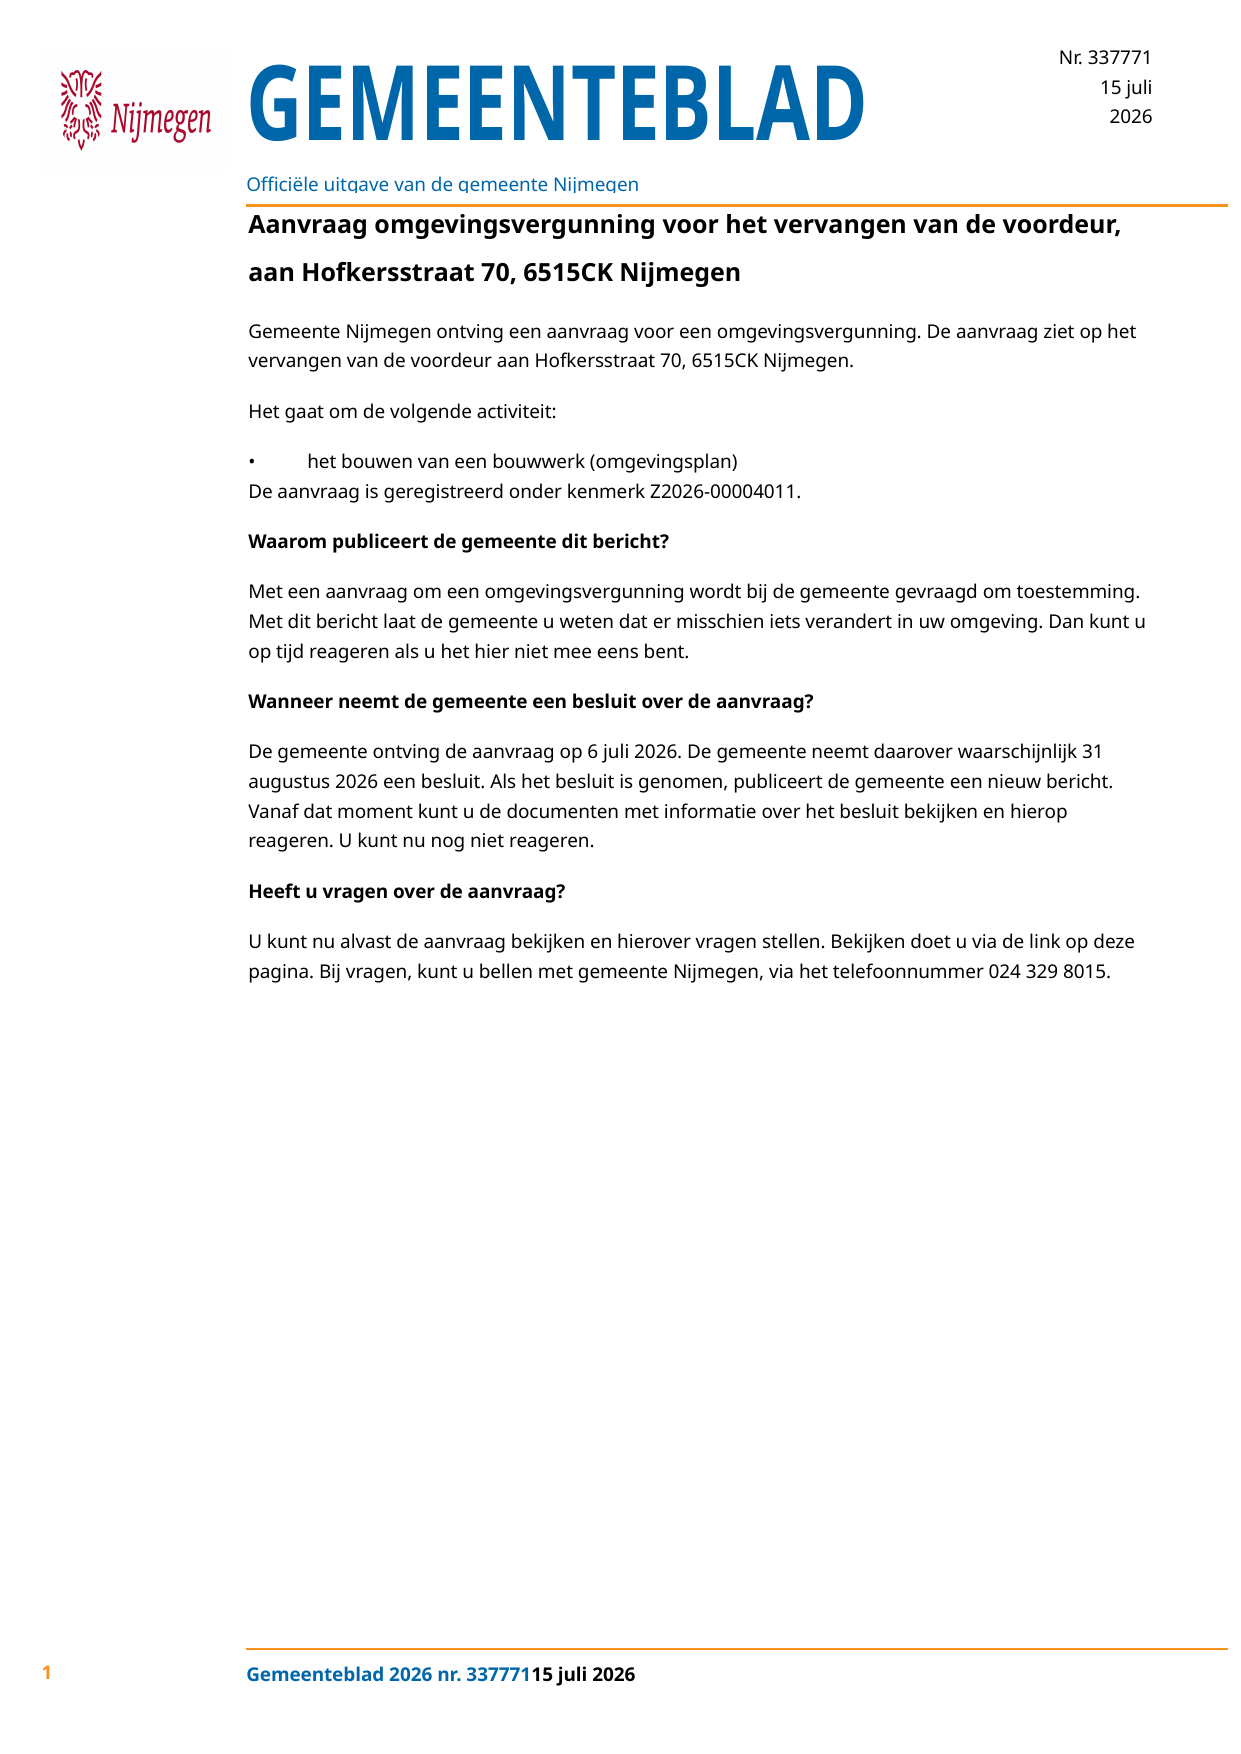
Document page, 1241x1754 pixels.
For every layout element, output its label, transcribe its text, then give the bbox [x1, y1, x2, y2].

text Het gaat om de volgende activiteit: [248, 398, 1152, 424]
text Gemeente Nijmegen ontving een aanvraag voor een omgevingsvergunning. De aanvraag ziet op het vervangen van de voordeur aan Hofkersstraat 70, 6515CK Nijmegen. [248, 318, 1152, 373]
text Heeft u vragen over de aanvraag? [248, 878, 1152, 904]
picture [41, 47, 231, 172]
text De gemeente ontving de aanvraag op 6 juli 2026. De gemeente neemt daarover waarschijnlijk 31 augustus 2026 een besluit. Als het besluit is genomen, publiceert de gemeente een nieuw bericht. Vanaf dat moment kunt u de documenten met informatie over het besluit bekijken en hierop reageren. U kunt nu nog niet reageren. [248, 739, 1152, 853]
list het bouwen van een bouwwerk (omgevingsplan) [248, 448, 1152, 474]
text Waarom publiceert de gemeente dit bericht? [248, 528, 1152, 554]
text Aanvraag omgevingsvergunning voor het vervangen van de voordeur, aan Hofkersstraat 70, 6515CK Nijmegen [248, 207, 1152, 288]
text Wanneer neemt de gemeente een besluit over de aanvraag? [248, 688, 1152, 714]
text Met een aanvraag om een omgevingsvergunning wordt bij de gemeente gevraagd om toestemming. Met dit bericht laat de gemeente u weten dat er misschien iets verandert in uw omgeving. Dan kunt u op tijd reageren als u het hier niet mee eens bent. [248, 579, 1152, 664]
text De aanvraag is geregistreerd onder kenmerk Z2026-00004011. [248, 478, 1152, 504]
text U kunt nu alvast de aanvraag bekijken en hierover vragen stellen. Bekijken doet u via de link op deze pagina. Bij vragen, kunt u bellen met gemeente Nijmegen, via het telefoonnummer 024 329 8015. [248, 928, 1152, 984]
